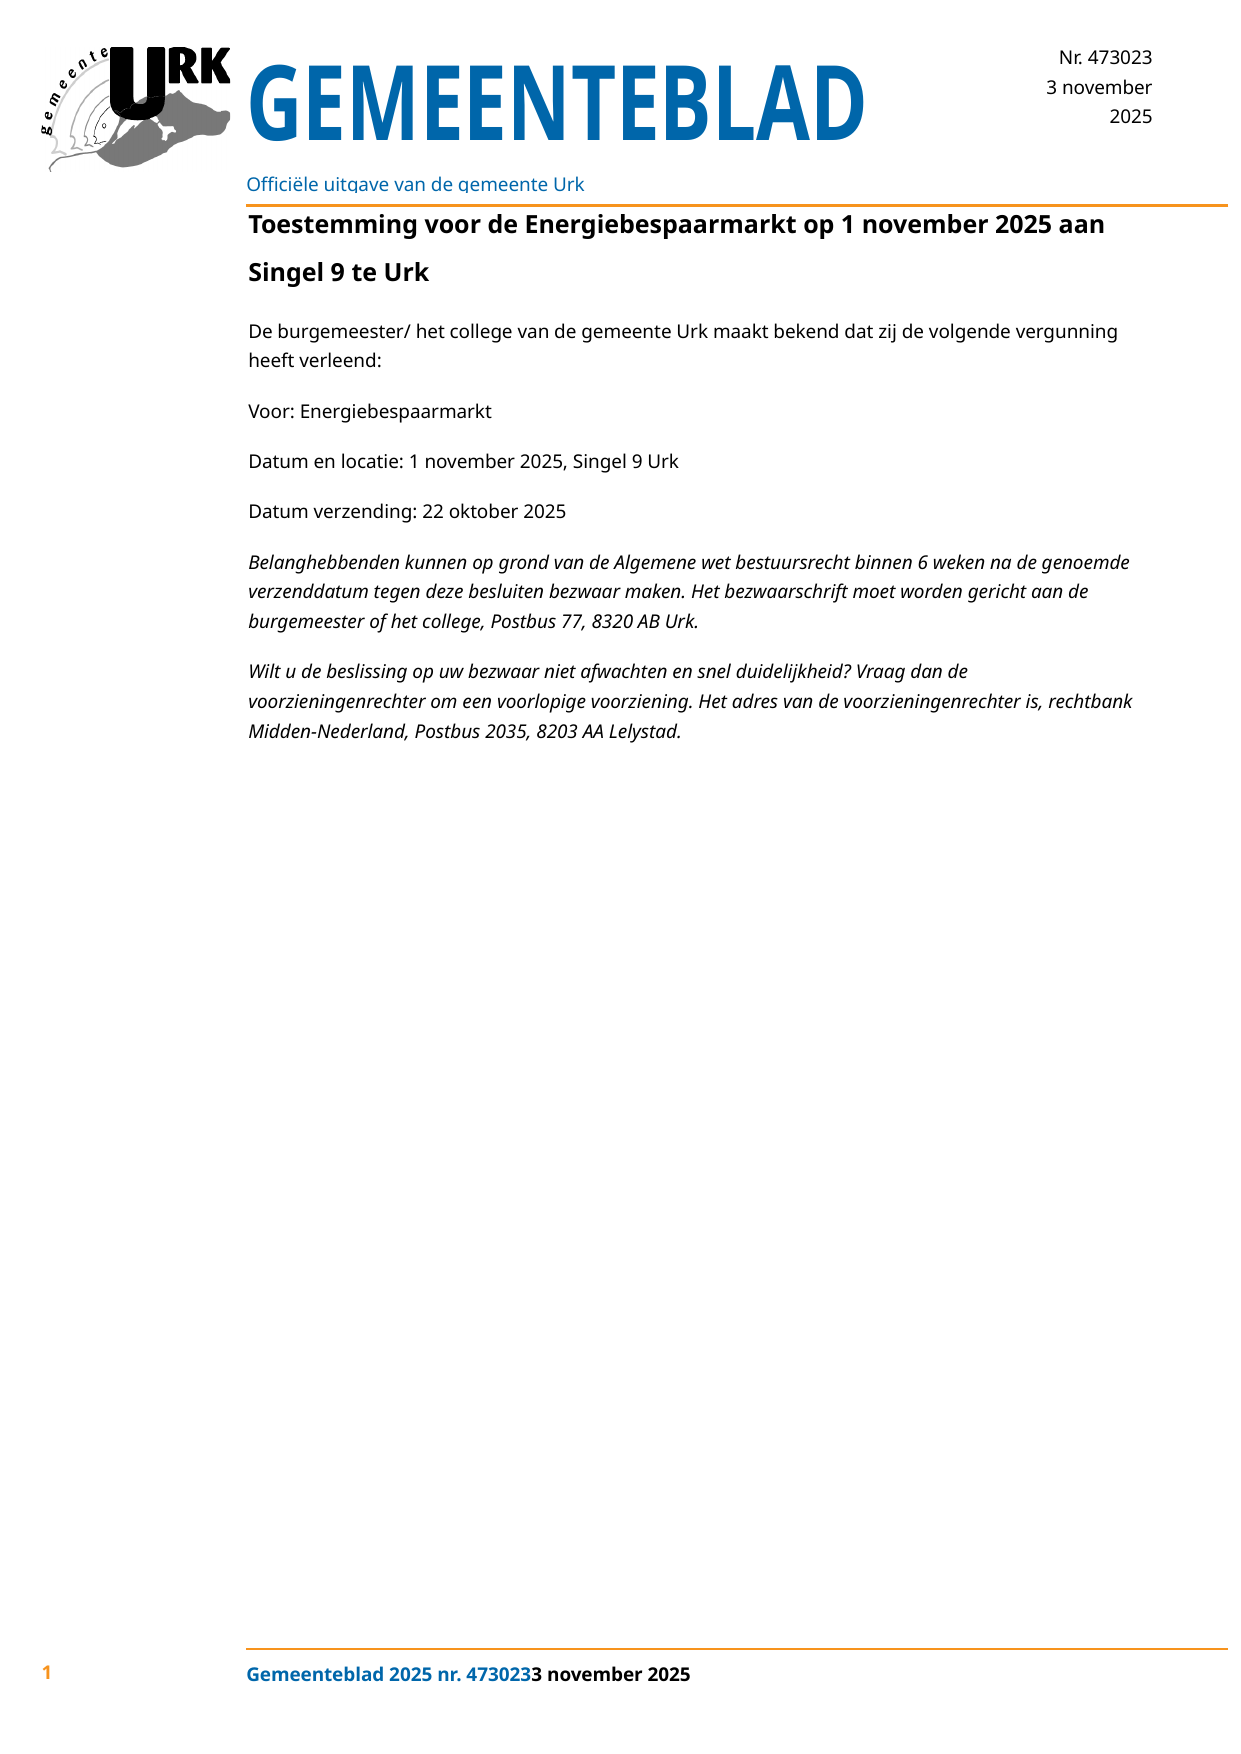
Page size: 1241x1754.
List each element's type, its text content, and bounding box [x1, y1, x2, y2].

text Voor: Energiebespaarmarkt [248, 398, 1152, 424]
text Datum en locatie: 1 november 2025, Singel 9 Urk [248, 448, 1152, 474]
picture [41, 47, 231, 172]
text Belanghebbenden kunnen op grond van de Algemene wet bestuursrecht binnen 6 weken na de genoemde verzenddatum tegen deze besluiten bezwaar maken. Het bezwaarschrift moet worden gericht aan de burgemeester of het college, Postbus 77, 8320 AB Urk. [248, 549, 1152, 634]
text Toestemming voor de Energiebespaarmarkt op 1 november 2025 aan Singel 9 te Urk [248, 207, 1152, 288]
text Wilt u de beslissing op uw bezwaar niet afwachten en snel duidelijkheid? Vraag dan de voorzieningenrechter om een voorlopige voorziening. Het adres van de voorzieningenrechter is, rechtbank Midden-Nederland, Postbus 2035, 8203 AA Lelystad. [248, 659, 1152, 744]
text Datum verzending: 22 oktober 2025 [248, 499, 1152, 524]
text De burgemeester/ het college van de gemeente Urk maakt bekend dat zij de volgende vergunning heeft verleend: [248, 318, 1152, 373]
